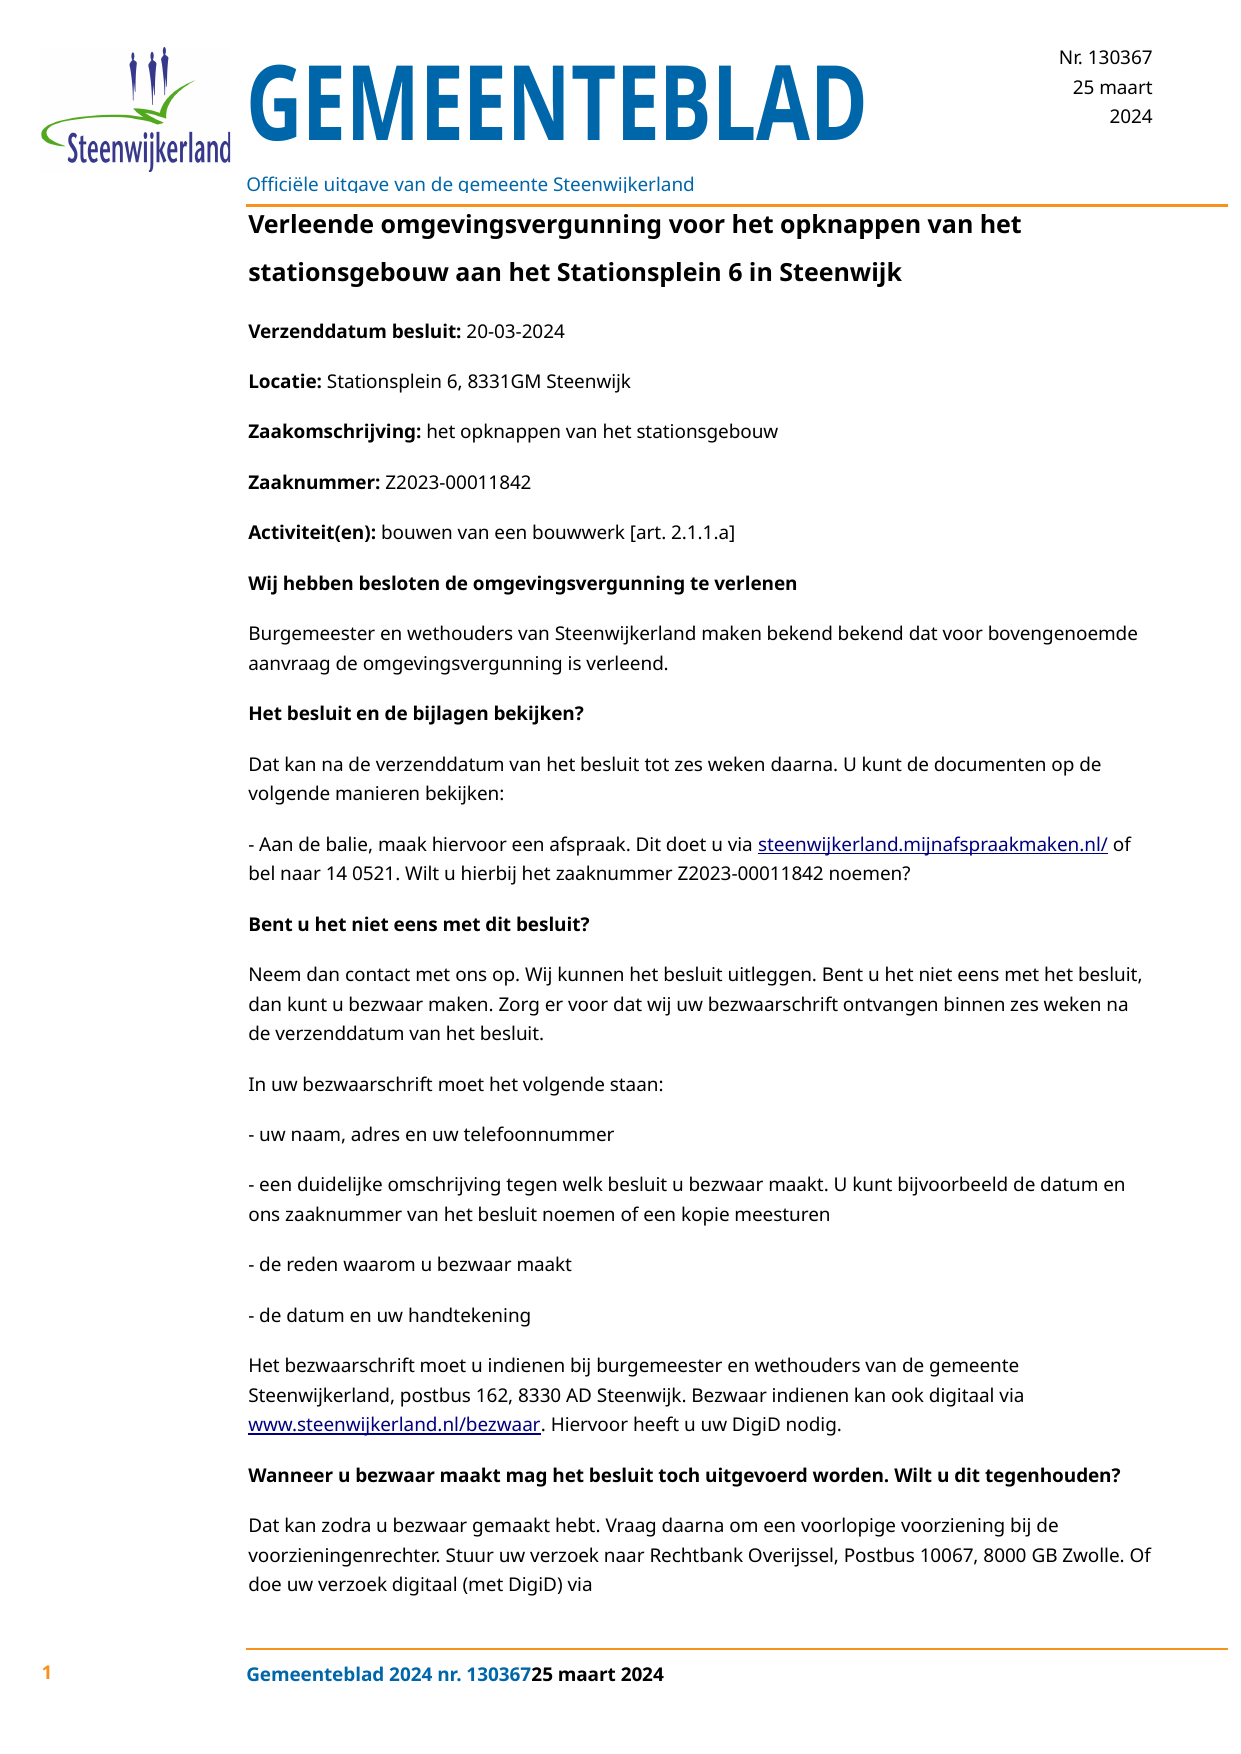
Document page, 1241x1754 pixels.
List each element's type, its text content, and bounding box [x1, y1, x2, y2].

text Dat kan zodra u bezwaar gemaakt hebt. Vraag daarna om een voorlopige voorziening bij de voorzieningenrechter. Stuur uw verzoek naar Rechtbank Overijssel, Postbus 10067, 8000 GB Zwolle. Of doe uw verzoek digitaal (met DigiD) via [248, 1512, 1152, 1597]
text Wanneer u bezwaar maakt mag het besluit toch uitgevoerd worden. Wilt u dit tegenhouden? [248, 1462, 1152, 1488]
text Zaakomschrijving: het opknappen van het stationsgebouw [248, 419, 1152, 444]
text Verzenddatum besluit: 20-03-2024 [248, 318, 1152, 344]
text Activiteit(en): bouwen van een bouwwerk [art. 2.1.1.a] [248, 519, 1152, 545]
text - de datum en uw handtekening [248, 1302, 1152, 1328]
text Neem dan contact met ons op. Wij kunnen het besluit uitleggen. Bent u het niet eens met het besluit, dan kunt u bezwaar maken. Zorg er voor dat wij uw bezwaarschrift ontvangen binnen zes weken na de verzenddatum van het besluit. [248, 961, 1152, 1046]
text Verleende omgevingsvergunning voor het opknappen van het stationsgebouw aan het Stationsplein 6 in Steenwijk [248, 207, 1152, 288]
text - Aan de balie, maak hiervoor een afspraak. Dit doet u via steenwijkerland.mijnafspraakmaken.nl/ of bel naar 14 0521. Wilt u hierbij het zaaknummer Z2023-00011842 noemen? [248, 831, 1152, 886]
text Het bezwaarschrift moet u indienen bij burgemeester en wethouders van de gemeente Steenwijkerland, postbus 162, 8330 AD Steenwijk. Bezwaar indienen kan ook digitaal via www.steenwijkerland.nl/bezwaar. Hiervoor heeft u uw DigiD nodig. [248, 1352, 1152, 1437]
picture [41, 47, 231, 172]
text - de reden waarom u bezwaar maakt [248, 1252, 1152, 1277]
text Burgemeester en wethouders van Steenwijkerland maken bekend bekend dat voor bovengenoemde aanvraag de omgevingsvergunning is verleend. [248, 620, 1152, 676]
text - uw naam, adres en uw telefoonnummer [248, 1121, 1152, 1147]
text Dat kan na de verzenddatum van het besluit tot zes weken daarna. U kunt de documenten op de volgende manieren bekijken: [248, 751, 1152, 806]
text - een duidelijke omschrijving tegen welk besluit u bezwaar maakt. U kunt bijvoorbeeld de datum en ons zaaknummer van het besluit noemen of een kopie meesturen [248, 1172, 1152, 1227]
text Wij hebben besloten de omgevingsvergunning te verlenen [248, 570, 1152, 596]
text Het besluit en de bijlagen bekijken? [248, 700, 1152, 726]
text Locatie: Stationsplein 6, 8331GM Steenwijk [248, 368, 1152, 394]
text In uw bezwaarschrift moet het volgende staan: [248, 1071, 1152, 1097]
text Bent u het niet eens met dit besluit? [248, 911, 1152, 937]
text Zaaknummer: Z2023-00011842 [248, 469, 1152, 495]
